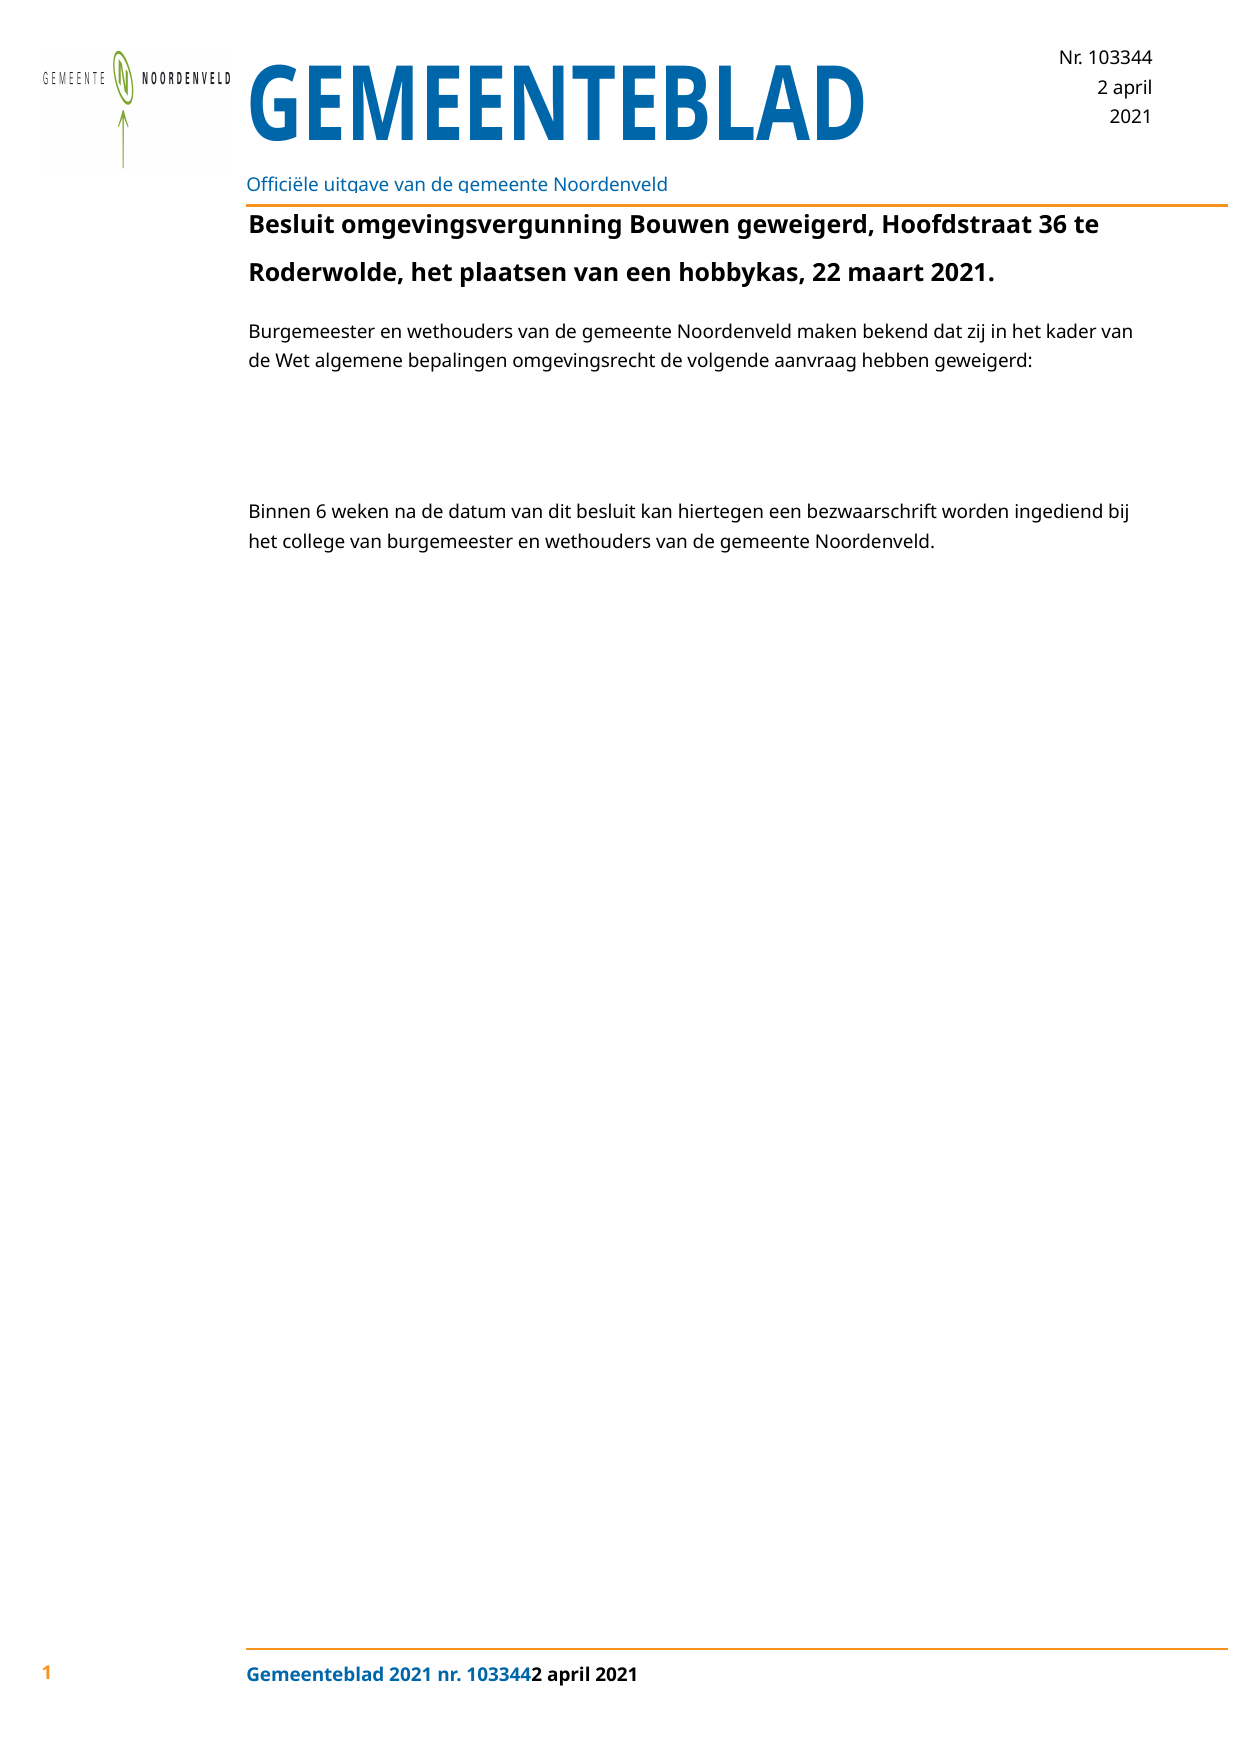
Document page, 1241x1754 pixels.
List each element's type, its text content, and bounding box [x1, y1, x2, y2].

text Besluit omgevingsvergunning Bouwen geweigerd, Hoofdstraat 36 te Roderwolde, het plaatsen van een hobbykas, 22 maart 2021. [248, 207, 1152, 288]
text Binnen 6 weken na de datum van dit besluit kan hiertegen een bezwaarschrift worden ingediend bij het college van burgemeester en wethouders van de gemeente Noordenveld. [248, 499, 1152, 554]
picture [41, 47, 231, 172]
text Burgemeester en wethouders van de gemeente Noordenveld maken bekend dat zij in het kader van de Wet algemene bepalingen omgevingsrecht de volgende aanvraag hebben geweigerd: [248, 318, 1152, 373]
